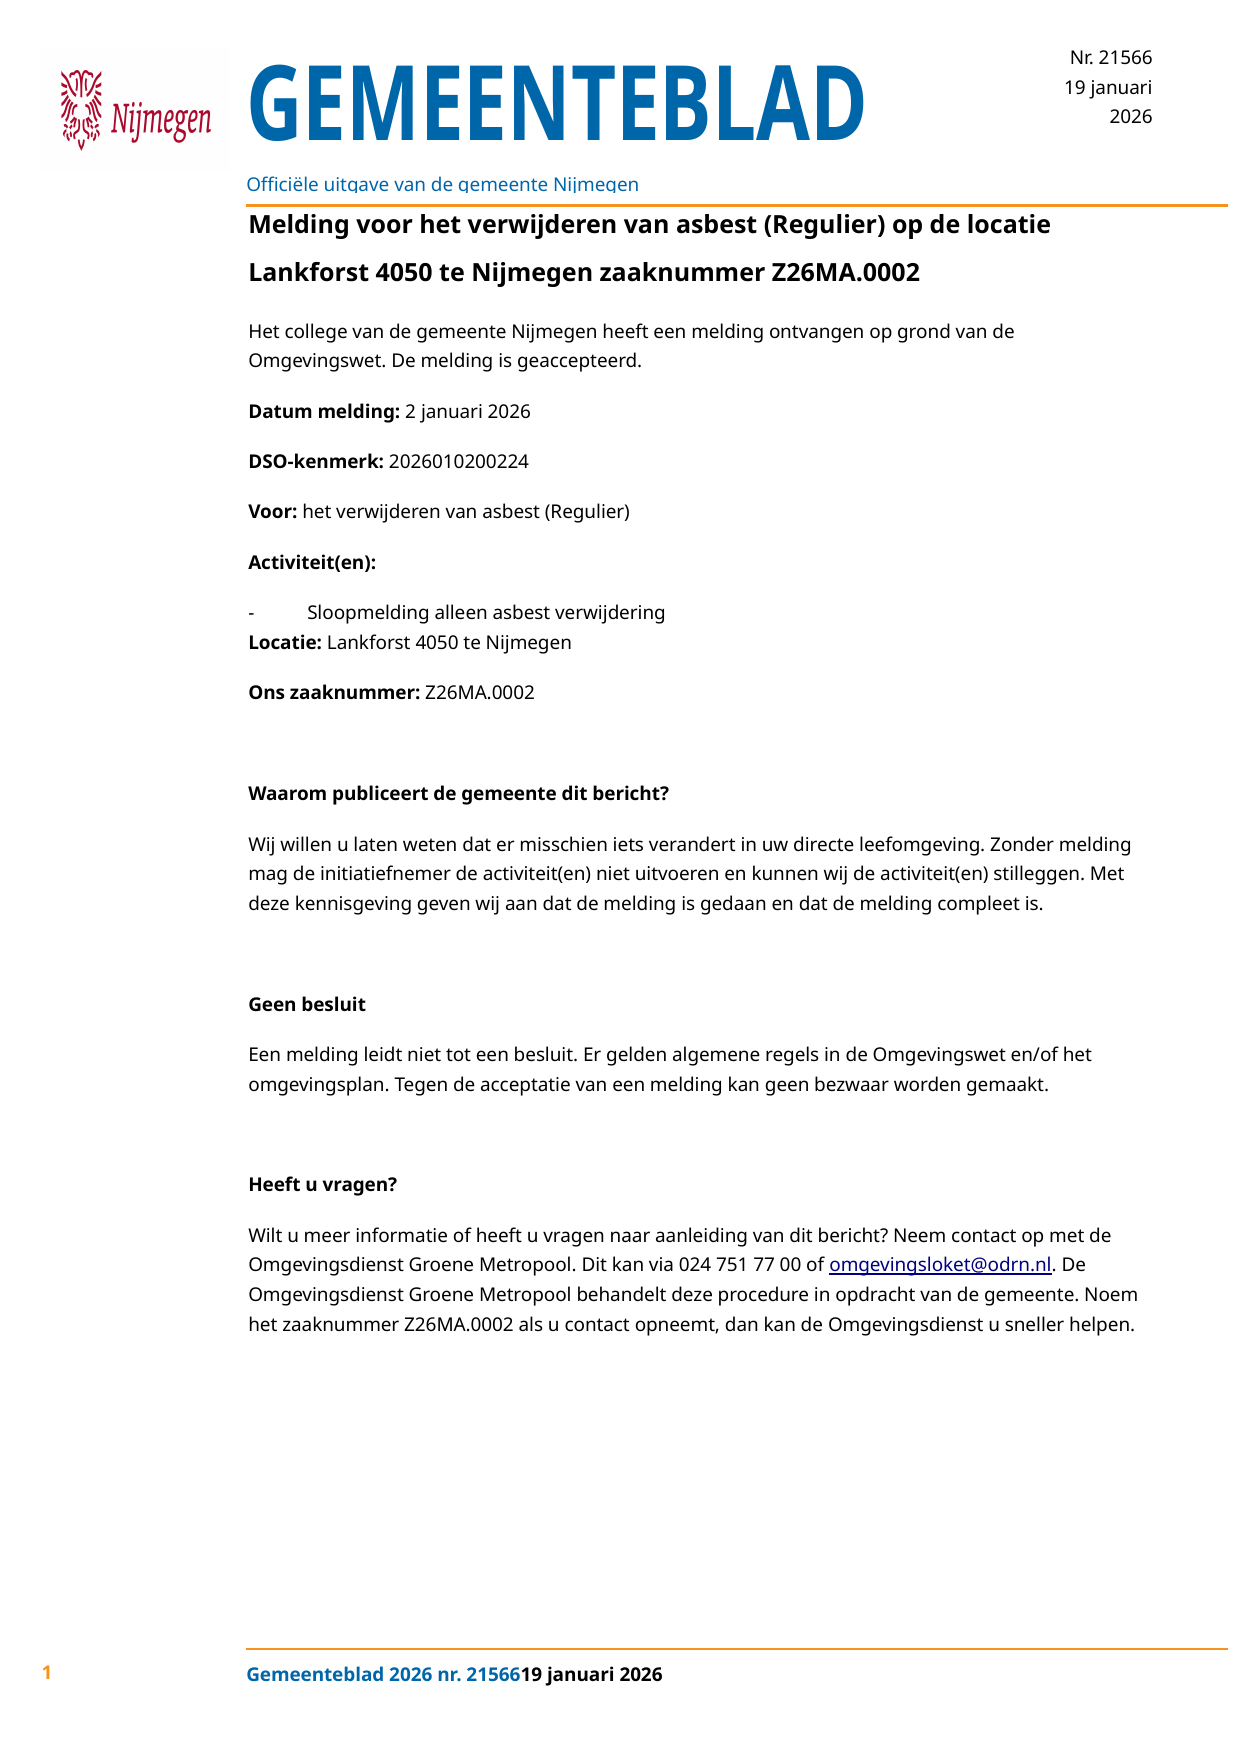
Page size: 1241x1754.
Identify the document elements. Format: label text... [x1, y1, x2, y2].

text Een melding leidt niet tot een besluit. Er gelden algemene regels in de Omgevingswet en/of het omgevingsplan. Tegen de acceptatie van een melding kan geen bezwaar worden gemaakt. [248, 1041, 1152, 1097]
text DSO-kenmerk: 2026010200224 [248, 448, 1152, 474]
list Sloopmelding alleen asbest verwijdering [248, 599, 1152, 625]
text Datum melding: 2 januari 2026 [248, 398, 1152, 424]
picture [41, 47, 231, 172]
text Het college van de gemeente Nijmegen heeft een melding ontvangen op grond van de Omgevingswet. De melding is geaccepteerd. [248, 318, 1152, 373]
text Activiteit(en): [248, 549, 1152, 575]
text Heeft u vragen? [248, 1172, 1152, 1197]
text Ons zaaknummer: Z26MA.0002 [248, 679, 1152, 705]
text Geen besluit [248, 991, 1152, 1017]
text Melding voor het verwijderen van asbest (Regulier) op de locatie Lankforst 4050 te Nijmegen zaaknummer Z26MA.0002 [248, 207, 1152, 288]
text Voor: het verwijderen van asbest (Regulier) [248, 499, 1152, 524]
text Wilt u meer informatie of heeft u vragen naar aanleiding van dit bericht? Neem contact op met de Omgevingsdienst Groene Metropool. Dit kan via 024 751 77 00 of omgevingsloket@odrn.nl. De Omgevingsdienst Groene Metropool behandelt deze procedure in opdracht van de gemeente. Noem het zaaknummer Z26MA.0002 als u contact opneemt, dan kan de Omgevingsdienst u sneller helpen. [248, 1222, 1152, 1337]
text Waarom publiceert de gemeente dit bericht? [248, 780, 1152, 806]
text Wij willen u laten weten dat er misschien iets verandert in uw directe leefomgeving. Zonder melding mag de initiatiefnemer de activiteit(en) niet uitvoeren en kunnen wij de activiteit(en) stilleggen. Met deze kennisgeving geven wij aan dat de melding is gedaan en dat de melding compleet is. [248, 831, 1152, 916]
text Locatie: Lankforst 4050 te Nijmegen [248, 629, 1152, 655]
